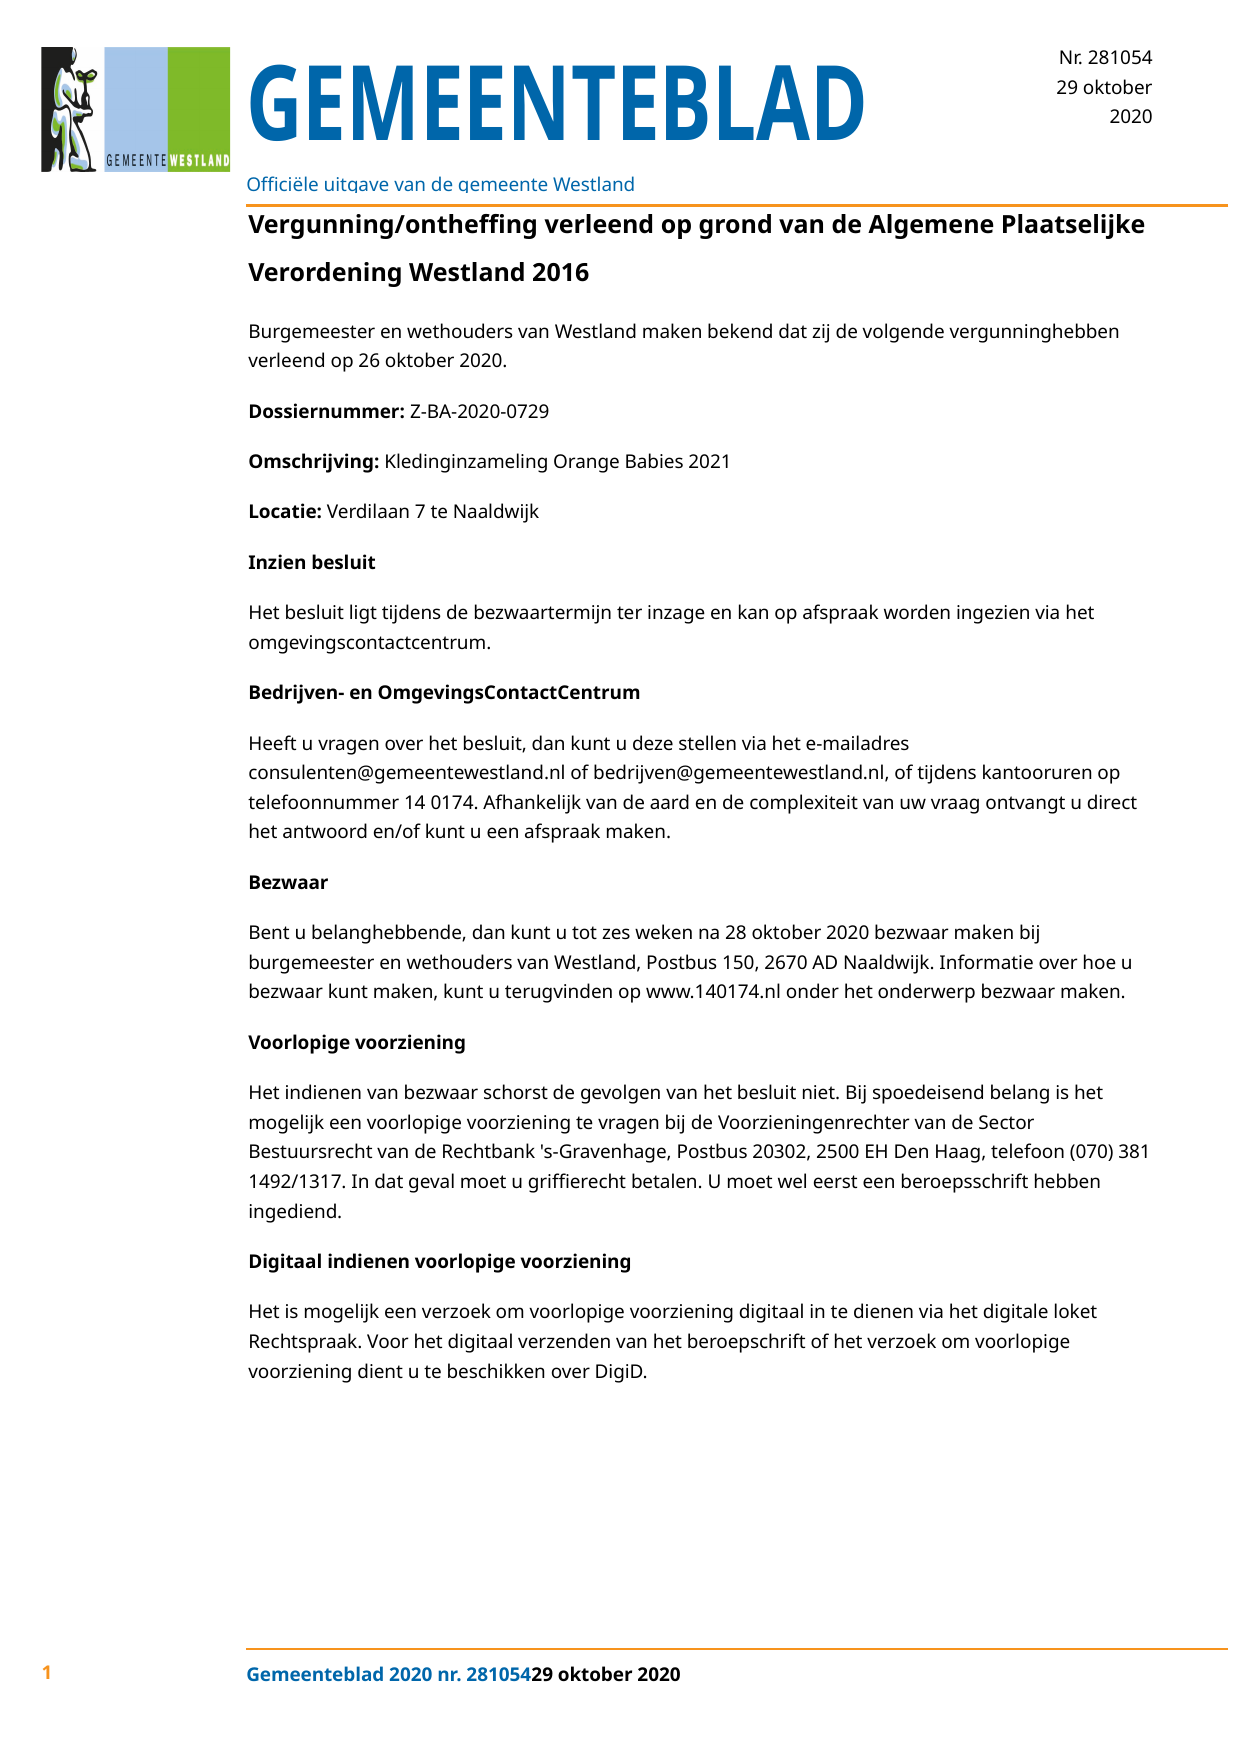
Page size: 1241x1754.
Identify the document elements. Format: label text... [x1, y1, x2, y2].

text Locatie: Verdilaan 7 te Naaldwijk [248, 499, 1152, 524]
text Burgemeester en wethouders van Westland maken bekend dat zij de volgende vergunninghebben verleend op 26 oktober 2020. [248, 318, 1152, 373]
text Voorlopige voorziening [248, 1029, 1152, 1055]
text Vergunning/ontheffing verleend op grond van de Algemene Plaatselijke Verordening Westland 2016 [248, 207, 1152, 288]
text Het besluit ligt tijdens de bezwaartermijn ter inzage en kan op afspraak worden ingezien via het omgevingscontactcentrum. [248, 599, 1152, 655]
text Inzien besluit [248, 549, 1152, 575]
text Omschrijving: Kledinginzameling Orange Babies 2021 [248, 448, 1152, 474]
text Digitaal indienen voorlopige voorziening [248, 1248, 1152, 1274]
text Bedrijven- en OmgevingsContactCentrum [248, 679, 1152, 705]
text Bent u belanghebbende, dan kunt u tot zes weken na 28 oktober 2020 bezwaar maken bij burgemeester en wethouders van Westland, Postbus 150, 2670 AD Naaldwijk. Informatie over hoe u bezwaar kunt maken, kunt u terugvinden op www.140174.nl onder het onderwerp bezwaar maken. [248, 919, 1152, 1004]
picture [41, 47, 231, 172]
text Het is mogelijk een verzoek om voorlopige voorziening digitaal in te dienen via het digitale loket Rechtspraak. Voor het digitaal verzenden van het beroepschrift of het verzoek om voorlopige voorziening dient u te beschikken over DigiD. [248, 1299, 1152, 1384]
text Bezwaar [248, 869, 1152, 895]
text Dossiernummer: Z-BA-2020-0729 [248, 398, 1152, 424]
text Het indienen van bezwaar schorst de gevolgen van het besluit niet. Bij spoedeisend belang is het mogelijk een voorlopige voorziening te vragen bij de Voorzieningenrechter van de Sector Bestuursrecht van de Rechtbank 's-Gravenhage, Postbus 20302, 2500 EH Den Haag, telefoon (070) 381 1492/1317. In dat geval moet u griffierecht betalen. U moet wel eerst een beroepsschrift hebben ingediend. [248, 1079, 1152, 1224]
text Heeft u vragen over het besluit, dan kunt u deze stellen via het e-mailadres consulenten@gemeentewestland.nl of bedrijven@gemeentewestland.nl, of tijdens kantooruren op telefoonnummer 14 0174. Afhankelijk van de aard en de complexiteit van uw vraag ontvangt u direct het antwoord en/of kunt u een afspraak maken. [248, 730, 1152, 844]
